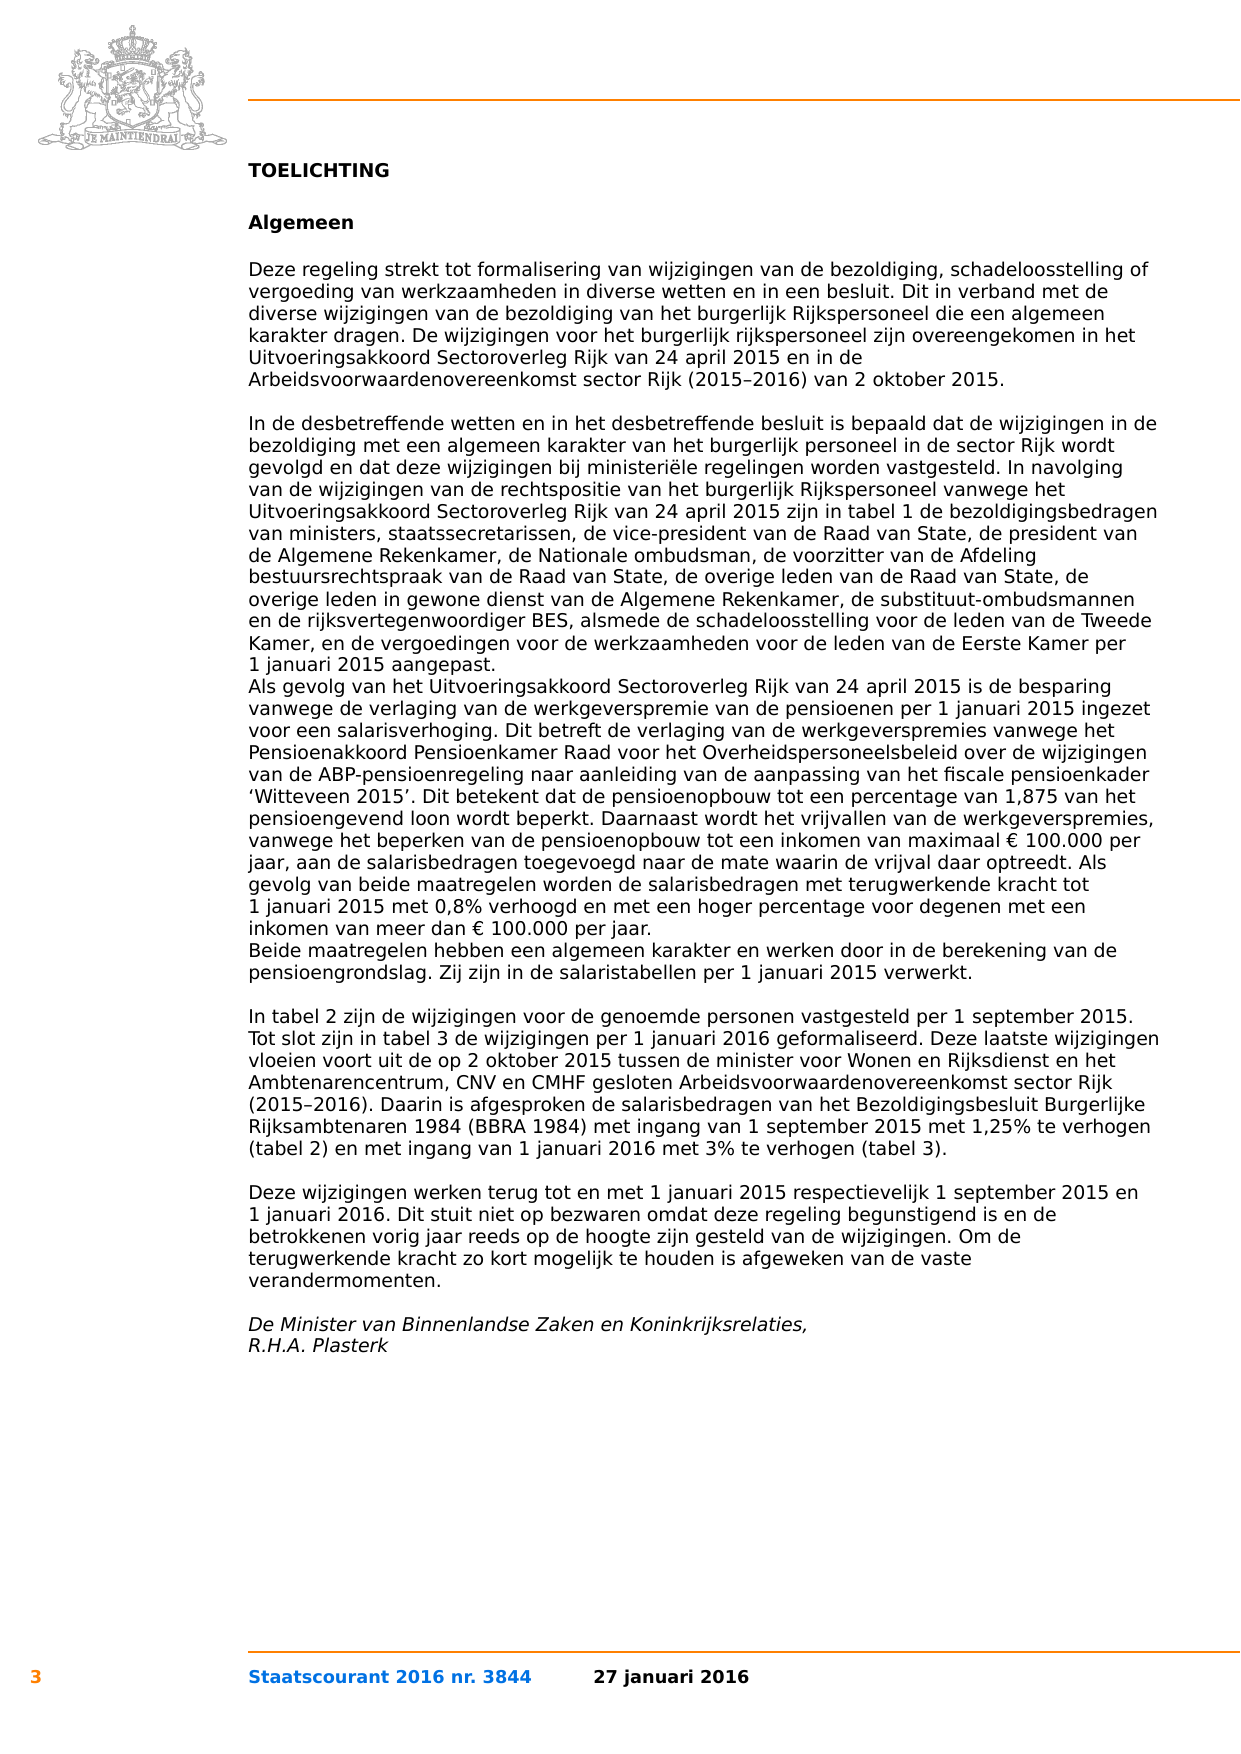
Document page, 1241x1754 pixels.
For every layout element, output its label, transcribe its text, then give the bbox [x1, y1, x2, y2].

text Deze wijzigingen werken terug tot en met 1 januari 2015 respectievelijk 1 september 2015 en 1 januari 2016. Dit stuit niet op bezwaren omdat deze regeling begunstigend is en de betrokkenen vorig jaar reeds op de hoogte zijn gesteld van de wijzigingen. Om de terugwerkende kracht zo kort mogelijk te houden is afgeweken van de vaste verandermomenten. [248, 1182, 1163, 1292]
text In tabel 2 zijn de wijzigingen voor de genoemde personen vastgesteld per 1 september 2015. Tot slot zijn in tabel 3 de wijzigingen per 1 januari 2016 geformaliseerd. Deze laatste wijzigingen vloeien voort uit de op 2 oktober 2015 tussen de minister voor Wonen en Rijksdienst en het Ambtenarencentrum, CNV en CMHF gesloten Arbeidsvoorwaardenovereenkomst sector Rijk (2015–2016). Daarin is afgesproken de salarisbedragen van het Bezoldigingsbesluit Burgerlijke Rijksambtenaren 1984 (BBRA 1984) met ingang van 1 september 2015 met 1,25% te verhogen (tabel 2) en met ingang van 1 januari 2016 met 3% te verhogen (tabel 3). [248, 1006, 1163, 1160]
text In de desbetreffende wetten en in het desbetreffende besluit is bepaald dat de wijzigingen in de bezoldiging met een algemeen karakter van het burgerlijk personeel in de sector Rijk wordt gevolgd en dat deze wijzigingen bij ministeriële regelingen worden vastgesteld. In navolging van de wijzigingen van de rechtspositie van het burgerlijk Rijkspersoneel vanwege het Uitvoeringsakkoord Sectoroverleg Rijk van 24 april 2015 zijn in tabel 1 de bezoldigingsbedragen van ministers, staatssecretarissen, de vice-president van de Raad van State, de president van de Algemene Rekenkamer, de Nationale ombudsman, de voorzitter van de Afdeling bestuursrechtspraak van de Raad van State, de overige leden van de Raad van State, de overige leden in gewone dienst van de Algemene Rekenkamer, de substituut-ombudsmannen en de rijksvertegenwoordiger BES, alsmede de schadeloosstelling voor de leden van de Tweede Kamer, en de vergoedingen voor de werkzaamheden voor de leden van de Eerste Kamer per 1 januari 2015 aangepast. [248, 413, 1163, 676]
text Als gevolg van het Uitvoeringsakkoord Sectoroverleg Rijk van 24 april 2015 is de besparing vanwege de verlaging van de werkgeverspremie van de pensioenen per 1 januari 2015 ingezet voor een salarisverhoging. Dit betreft de verlaging van de werkgeverspremies vanwege het Pensioenakkoord Pensioenkamer Raad voor het Overheidspersoneelsbeleid over de wijzigingen van de ABP-pensioenregeling naar aanleiding van de aanpassing van het fiscale pensioenkader ‘Witteveen 2015’. Dit betekent dat de pensioenopbouw tot een percentage van 1,875 van het pensioengevend loon wordt beperkt. Daarnaast wordt het vrijvallen van de werkgeverspremies, vanwege het beperken van de pensioenopbouw tot een inkomen van maximaal € 100.000 per jaar, aan de salarisbedragen toegevoegd naar de mate waarin de vrijval daar optreedt. Als gevolg van beide maatregelen worden de salarisbedragen met terugwerkende kracht tot 1 januari 2015 met 0,8% verhoogd en met een hoger percentage voor degenen met een inkomen van meer dan € 100.000 per jaar. [248, 676, 1163, 940]
text Beide maatregelen hebben een algemeen karakter en werken door in de berekening van de pensioengrondslag. Zij zijn in de salaristabellen per 1 januari 2015 verwerkt. [248, 940, 1163, 984]
text Deze regeling strekt tot formalisering van wijzigingen van de bezoldiging, schadeloosstelling of vergoeding van werkzaamheden in diverse wetten en in een besluit. Dit in verband met de diverse wijzigingen van de bezoldiging van het burgerlijk Rijkspersoneel die een algemeen karakter dragen. De wijzigingen voor het burgerlijk rijkspersoneel zijn overeengekomen in het Uitvoeringsakkoord Sectoroverleg Rijk van 24 april 2015 en in de Arbeidsvoorwaardenovereenkomst sector Rijk (2015–2016) van 2 oktober 2015. [248, 259, 1163, 391]
text De Minister van Binnenlandse Zaken en Koninkrijksrelaties, R.H.A. Plasterk [248, 1313, 1163, 1357]
subtitle TOELICHTING [248, 160, 1163, 182]
picture [38, 25, 227, 150]
subtitle Algemeen [248, 212, 1163, 234]
